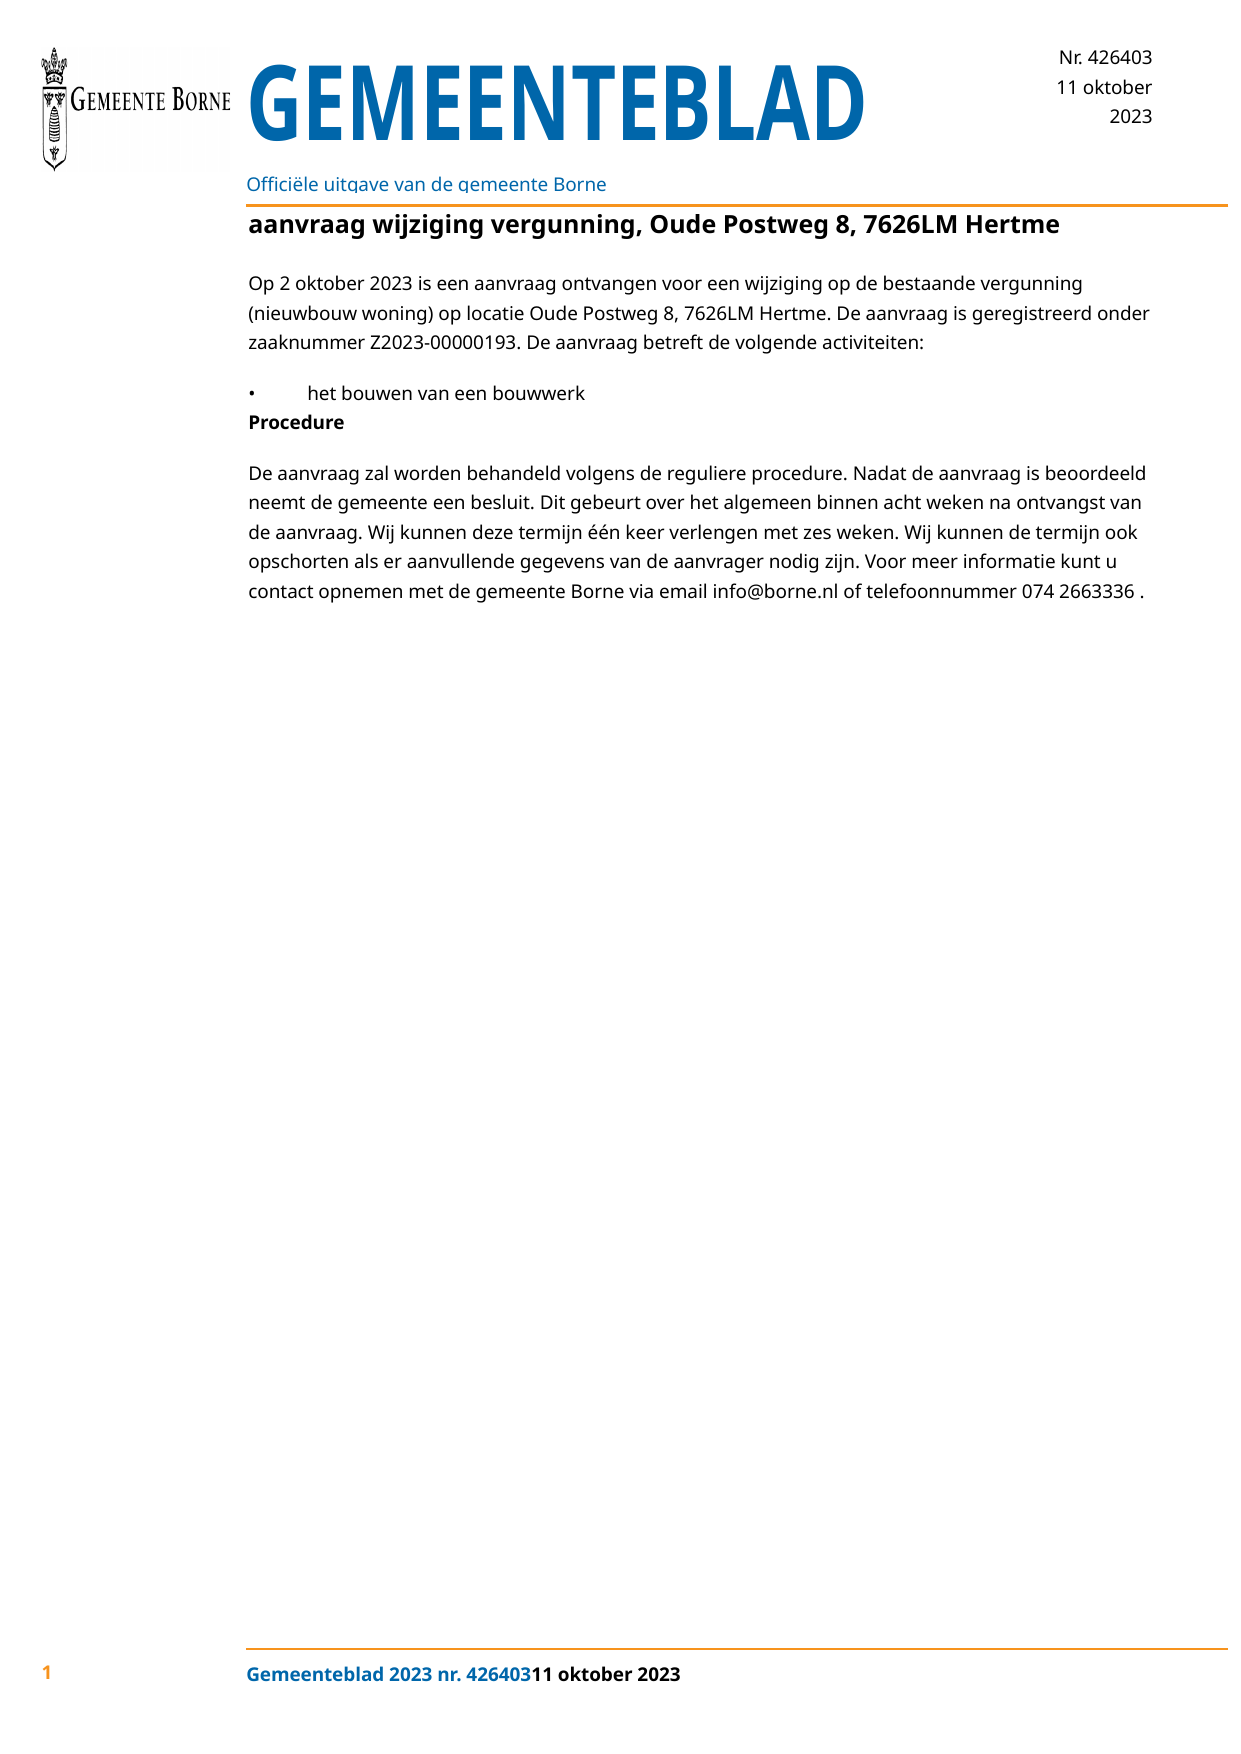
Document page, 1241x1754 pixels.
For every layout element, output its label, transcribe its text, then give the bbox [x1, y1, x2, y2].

list het bouwen van een bouwwerk [248, 380, 1152, 406]
text Procedure [248, 409, 1152, 435]
text De aanvraag zal worden behandeld volgens de reguliere procedure. Nadat de aanvraag is beoordeeld neemt de gemeente een besluit. Dit gebeurt over het algemeen binnen acht weken na ontvangst van de aanvraag. Wij kunnen deze termijn één keer verlengen met zes weken. Wij kunnen de termijn ook opschorten als er aanvullende gegevens van de aanvrager nodig zijn. Voor meer informatie kunt u contact opnemen met de gemeente Borne via email info@borne.nl of telefoonnummer 074 2663336 . [248, 460, 1152, 604]
text Op 2 oktober 2023 is een aanvraag ontvangen voor een wijziging op de bestaande vergunning (nieuwbouw woning) op locatie Oude Postweg 8, 7626LM Hertme. De aanvraag is geregistreerd onder zaaknummer Z2023-00000193. De aanvraag betreft de volgende activiteiten: [248, 270, 1152, 355]
text aanvraag wijziging vergunning, Oude Postweg 8, 7626LM Hertme [248, 207, 1152, 241]
picture [41, 47, 231, 172]
